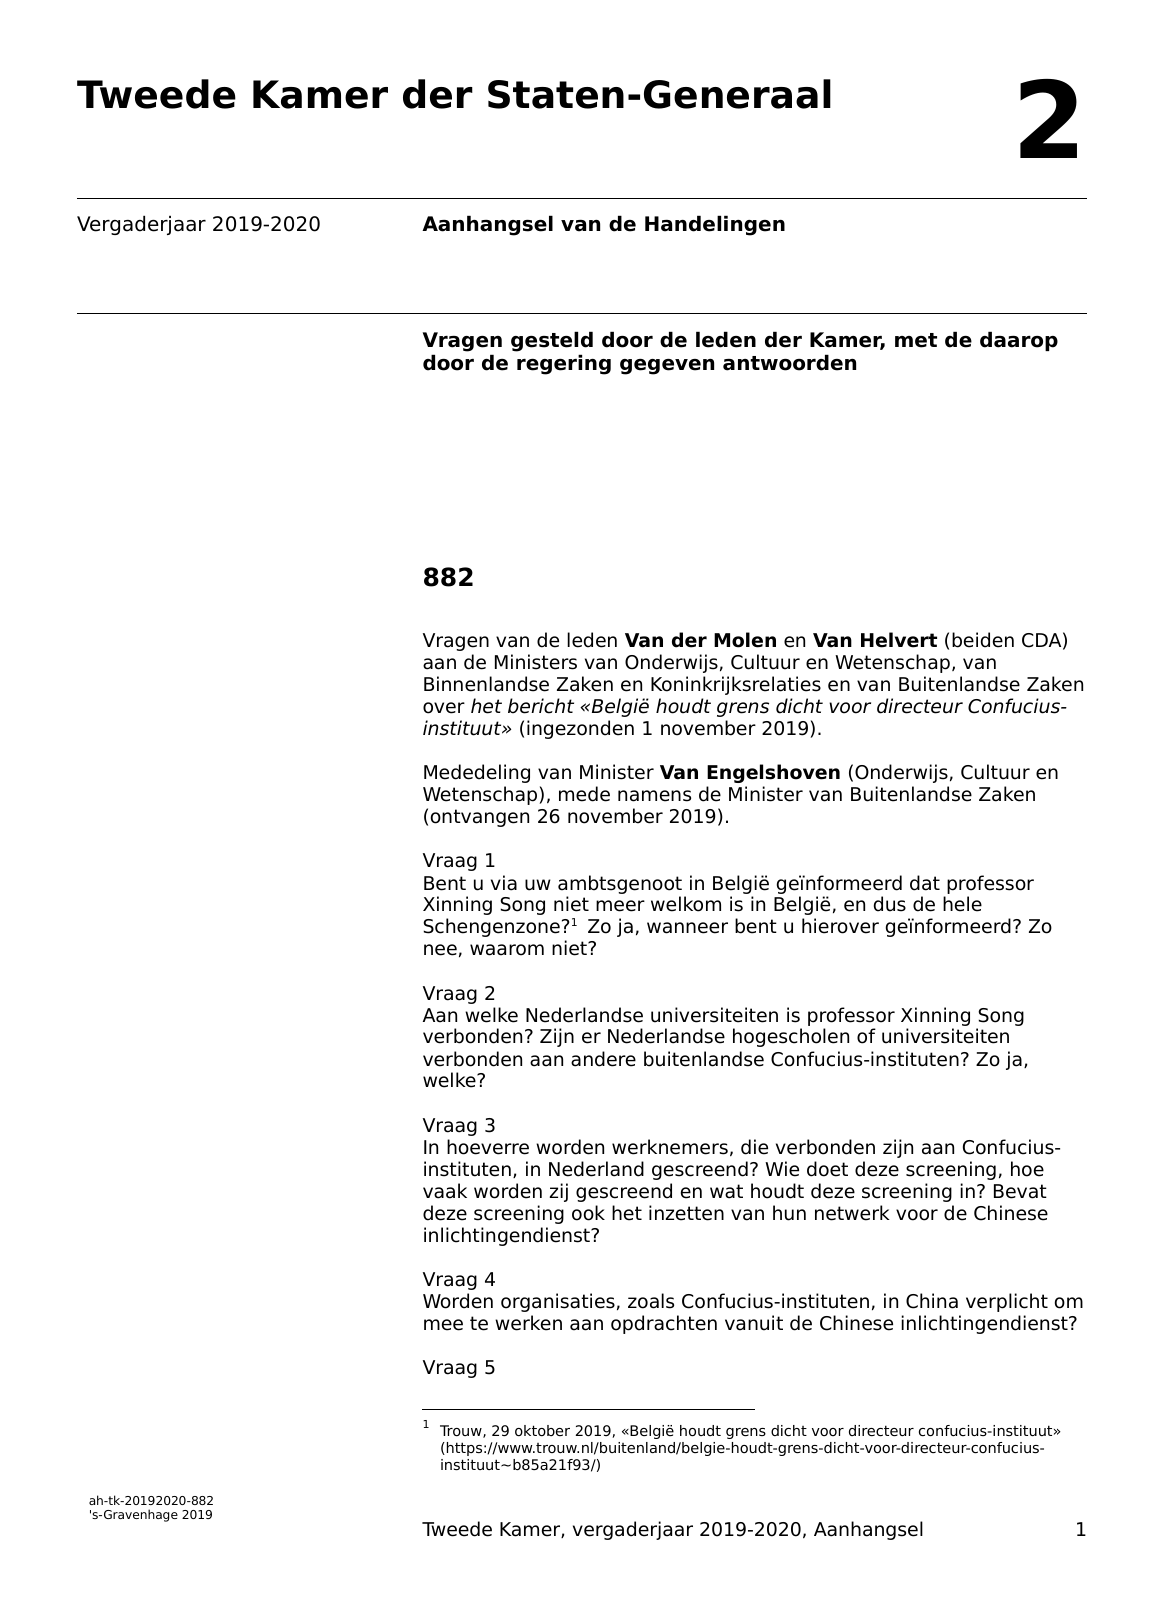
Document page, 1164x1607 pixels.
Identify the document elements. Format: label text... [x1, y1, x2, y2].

text Aan welke Nederlandse universiteiten is professor Xinning Song verbonden? Zijn er Nederlandse hogescholen of universiteiten verbonden aan andere buitenlandse Confucius-instituten? Zo ja, welke? [422, 1004, 1087, 1092]
text Vraag 1 [422, 850, 1087, 872]
text Vraag 4 [422, 1269, 1087, 1291]
text 's-Gravenhage 2019 [88, 1508, 323, 1522]
text Worden organisaties, zoals Confucius-instituten, in China verplicht om mee te werken aan opdrachten vanuit de Chinese inlichtingendienst? [422, 1291, 1087, 1334]
text Vraag 5 [422, 1357, 1087, 1379]
text In hoeverre worden werknemers, die verbonden zijn aan Confucius-instituten, in Nederland gescreend? Wie doet deze screening, hoe vaak worden zij gescreend en wat houdt deze screening in? Bevat deze screening ook het inzetten van hun netwerk voor de Chinese inlichtingendienst? [422, 1137, 1087, 1246]
text Trouw, 29 oktober 2019, «België houdt grens dicht voor directeur confucius-instituut» (https://www.trouw.nl/buitenland/belgie-houdt-grens-dicht-voor-directeur-confucius-instituut~b85a21f93/) [422, 1418, 1087, 1474]
text 882 [422, 563, 1087, 592]
table_header 2 [886, 59, 1087, 198]
text ah-tk-20192020-882 [88, 1494, 323, 1508]
text Vragen van de leden Van der Molen en Van Helvert (beiden CDA) aan de Ministers van Onderwijs, Cultuur en Wetenschap, van Binnenlandse Zaken en Koninkrijksrelaties en van Buitenlandse Zaken over het bericht «België houdt grens dicht voor directeur Confucius-instituut» (ingezonden 1 november 2019). [422, 630, 1087, 740]
table_cell Vergaderjaar 2019-2020 [77, 199, 422, 313]
text Mededeling van Minister Van Engelshoven (Onderwijs, Cultuur en Wetenschap), mede namens de Minister van Buitenlandse Zaken (ontvangen 26 november 2019). [422, 762, 1087, 828]
table_cell Vragen gesteld door de leden der Kamer, met de daarop door de regering gegeven antwoorden [422, 314, 1087, 375]
text Bent u via uw ambtsgenoot in België geïnformeerd dat professor Xinning Song niet meer welkom is in België, en dus de hele Schengenzone? Zo ja, wanneer bent u hierover geïnformeerd? Zo nee, waarom niet? [422, 872, 1087, 960]
table_cell [77, 314, 422, 375]
text Vraag 3 [422, 1114, 1087, 1137]
text Vraag 2 [422, 982, 1087, 1004]
table_cell Aanhangsel van de Handelingen [422, 199, 1087, 313]
table_header Tweede Kamer der Staten-Generaal [77, 59, 886, 198]
